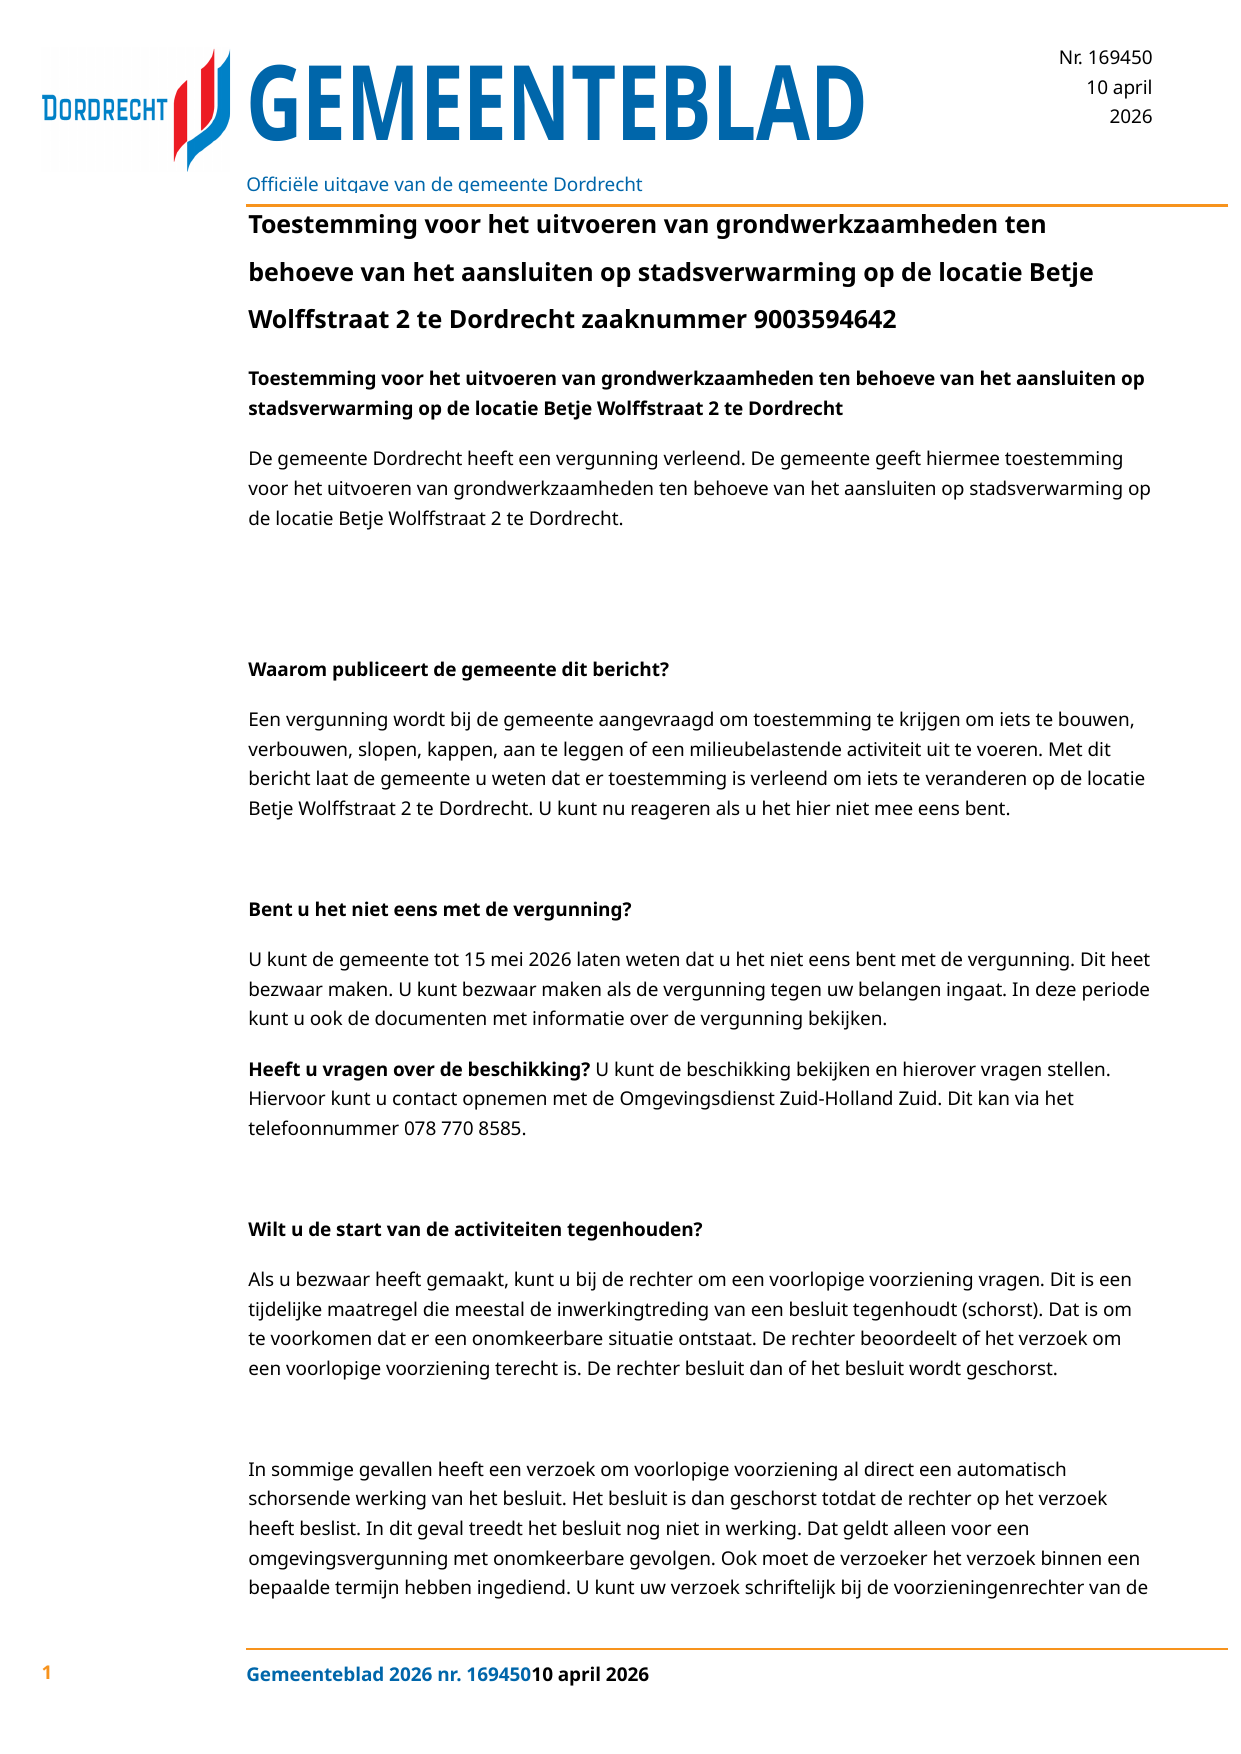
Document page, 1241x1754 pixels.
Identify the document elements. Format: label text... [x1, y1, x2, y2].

text De gemeente Dordrecht heeft een vergunning verleend. De gemeente geeft hiermee toestemming voor het uitvoeren van grondwerkzaamheden ten behoeve van het aansluiten op stadsverwarming op de locatie Betje Wolffstraat 2 te Dordrecht. [248, 446, 1152, 530]
text Wilt u de start van de activiteiten tegenhouden? [248, 1216, 1152, 1242]
text U kunt de gemeente tot 15 mei 2026 laten weten dat u het niet eens bent met de vergunning. Dit heet bezwaar maken. U kunt bezwaar maken als de vergunning tegen uw belangen ingaat. In deze periode kunt u ook de documenten met informatie over de vergunning bekijken. [248, 946, 1152, 1031]
text Een vergunning wordt bij de gemeente aangevraagd om toestemming te krijgen om iets te bouwen, verbouwen, slopen, kappen, aan te leggen of een milieubelastende activiteit uit te voeren. Met dit bericht laat de gemeente u weten dat er toestemming is verleend om iets te veranderen op de locatie Betje Wolffstraat 2 te Dordrecht. U kunt nu reageren als u het hier niet mee eens bent. [248, 706, 1152, 821]
text Bent u het niet eens met de vergunning? [248, 896, 1152, 922]
text Toestemming voor het uitvoeren van grondwerkzaamheden ten behoeve van het aansluiten op stadsverwarming op de locatie Betje Wolffstraat 2 te Dordrecht [248, 366, 1152, 421]
picture [41, 47, 231, 172]
text Als u bezwaar heeft gemaakt, kunt u bij de rechter om een voorlopige voorziening vragen. Dit is een tijdelijke maatregel die meestal de inwerkingtreding van een besluit tegenhoudt (schorst). Dat is om te voorkomen dat er een onomkeerbare situatie ontstaat. De rechter beoordeelt of het verzoek om een voorlopige voorziening terecht is. De rechter besluit dan of het besluit wordt geschorst. [248, 1266, 1152, 1381]
text Heeft u vragen over de beschikking? U kunt de beschikking bekijken en hierover vragen stellen. Hiervoor kunt u contact opnemen met de Omgevingsdienst Zuid-Holland Zuid. Dit kan via het telefoonnummer 078 770 8585. [248, 1056, 1152, 1141]
text Toestemming voor het uitvoeren van grondwerkzaamheden ten behoeve van het aansluiten op stadsverwarming op de locatie Betje Wolffstraat 2 te Dordrecht zaaknummer 9003594642 [248, 207, 1152, 336]
text In sommige gevallen heeft een verzoek om voorlopige voorziening al direct een automatisch schorsende werking van het besluit. Het besluit is dan geschorst totdat de rechter op het verzoek heeft beslist. In dit geval treedt het besluit nog niet in werking. Dat geldt alleen voor een omgevingsvergunning met onomkeerbare gevolgen. Ook moet de verzoeker het verzoek binnen een bepaalde termijn hebben ingediend. U kunt uw verzoek schriftelijk bij de voorzieningenrechter van de [248, 1456, 1152, 1600]
text Waarom publiceert de gemeente dit bericht? [248, 656, 1152, 682]
